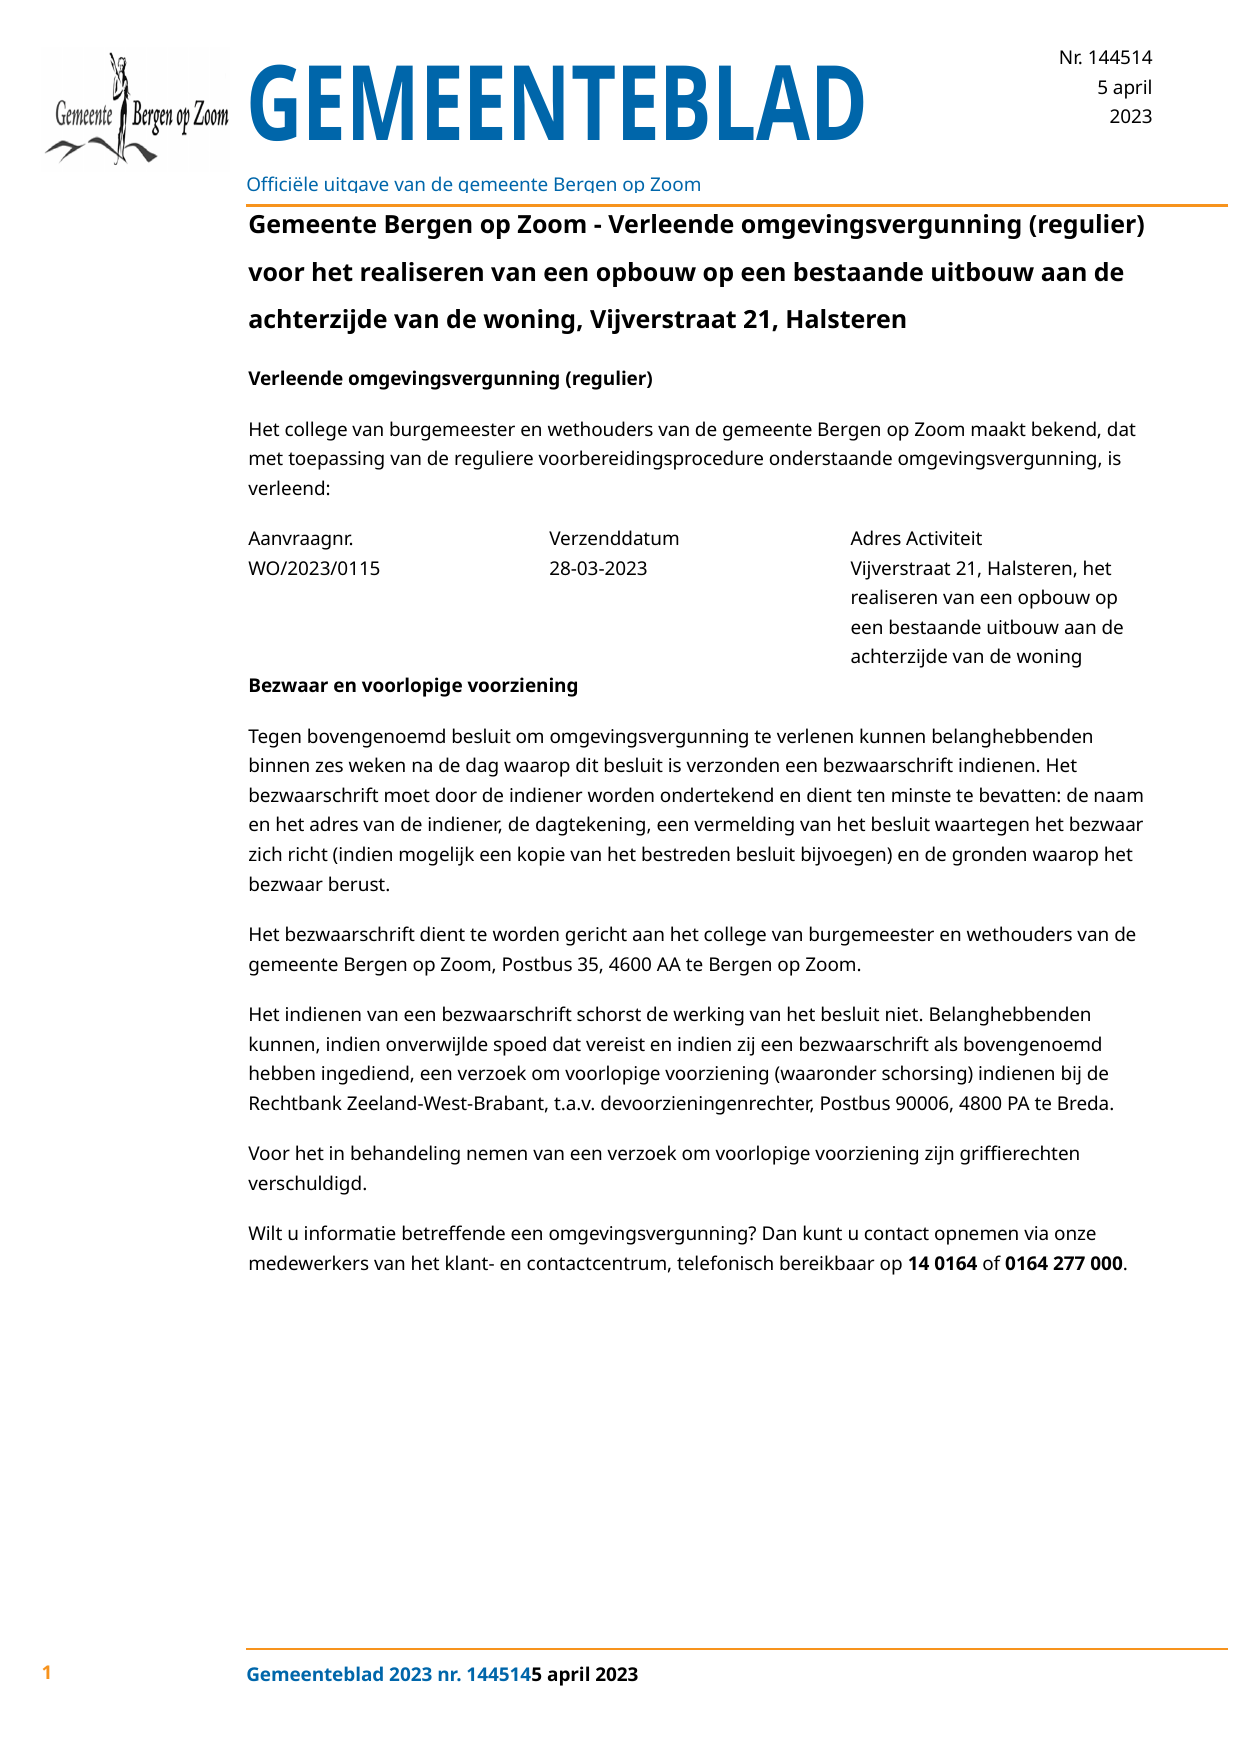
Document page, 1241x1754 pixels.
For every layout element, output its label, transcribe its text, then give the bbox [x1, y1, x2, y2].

text Het bezwaarschrift dient te worden gericht aan het college van burgemeester en wethouders van de gemeente Bergen op Zoom, Postbus 35, 4600 AA te Bergen op Zoom. [248, 921, 1152, 976]
text Gemeente Bergen op Zoom - Verleende omgevingsvergunning (regulier) voor het realiseren van een opbouw op een bestaande uitbouw aan de achterzijde van de woning, Vijverstraat 21, Halsteren [248, 207, 1152, 336]
text Het college van burgemeester en wethouders van de gemeente Bergen op Zoom maakt bekend, dat met toepassing van de reguliere voorbereidingsprocedure onderstaande omgevingsvergunning, is verleend: [248, 416, 1152, 501]
text Het indienen van een bezwaarschrift schorst de werking van het besluit niet. Belanghebbenden kunnen, indien onverwijlde spoed dat vereist en indien zij een bezwaarschrift als bovengenoemd hebben ingediend, een verzoek om voorlopige voorziening (waaronder schorsing) indienen bij de Rechtbank Zeeland-West-Brabant, t.a.v. devoorzieningenrechter, Postbus 90006, 4800 PA te Breda. [248, 1001, 1152, 1116]
table_header Aanvraagnr. [248, 526, 549, 551]
table_header Adres Activiteit [850, 526, 1152, 551]
text Tegen bovengenoemd besluit om omgevingsvergunning te verlenen kunnen belanghebbenden binnen zes weken na de dag waarop dit besluit is verzonden een bezwaarschrift indienen. Het bezwaarschrift moet door de indiener worden ondertekend en dient ten minste te bevatten: de naam en het adres van de indiener, de dagtekening, een vermelding van het besluit waartegen het bezwaar zich richt (indien mogelijk een kopie van het bestreden besluit bijvoegen) en de gronden waarop het bezwaar berust. [248, 723, 1152, 896]
text Wilt u informatie betreffende een omgevingsvergunning? Dan kunt u contact opnemen via onze medewerkers van het klant- en contactcentrum, telefonisch bereikbaar op 14 0164 of 0164 277 000. [248, 1220, 1152, 1276]
picture [41, 47, 231, 172]
text Bezwaar en voorlopige voorziening [248, 672, 1152, 698]
table_header Verzenddatum [549, 526, 850, 551]
table_header 28-03-2023 [549, 555, 850, 669]
text Verleende omgevingsvergunning (regulier) [248, 366, 1152, 391]
table_header Vijverstraat 21, Halsteren, het realiseren van een opbouw op een bestaande uitbouw aan de achterzijde van de woning [850, 555, 1152, 669]
text Voor het in behandeling nemen van een verzoek om voorlopige voorziening zijn griffierechten verschuldigd. [248, 1140, 1152, 1196]
table_header WO/2023/0115 [248, 555, 549, 669]
